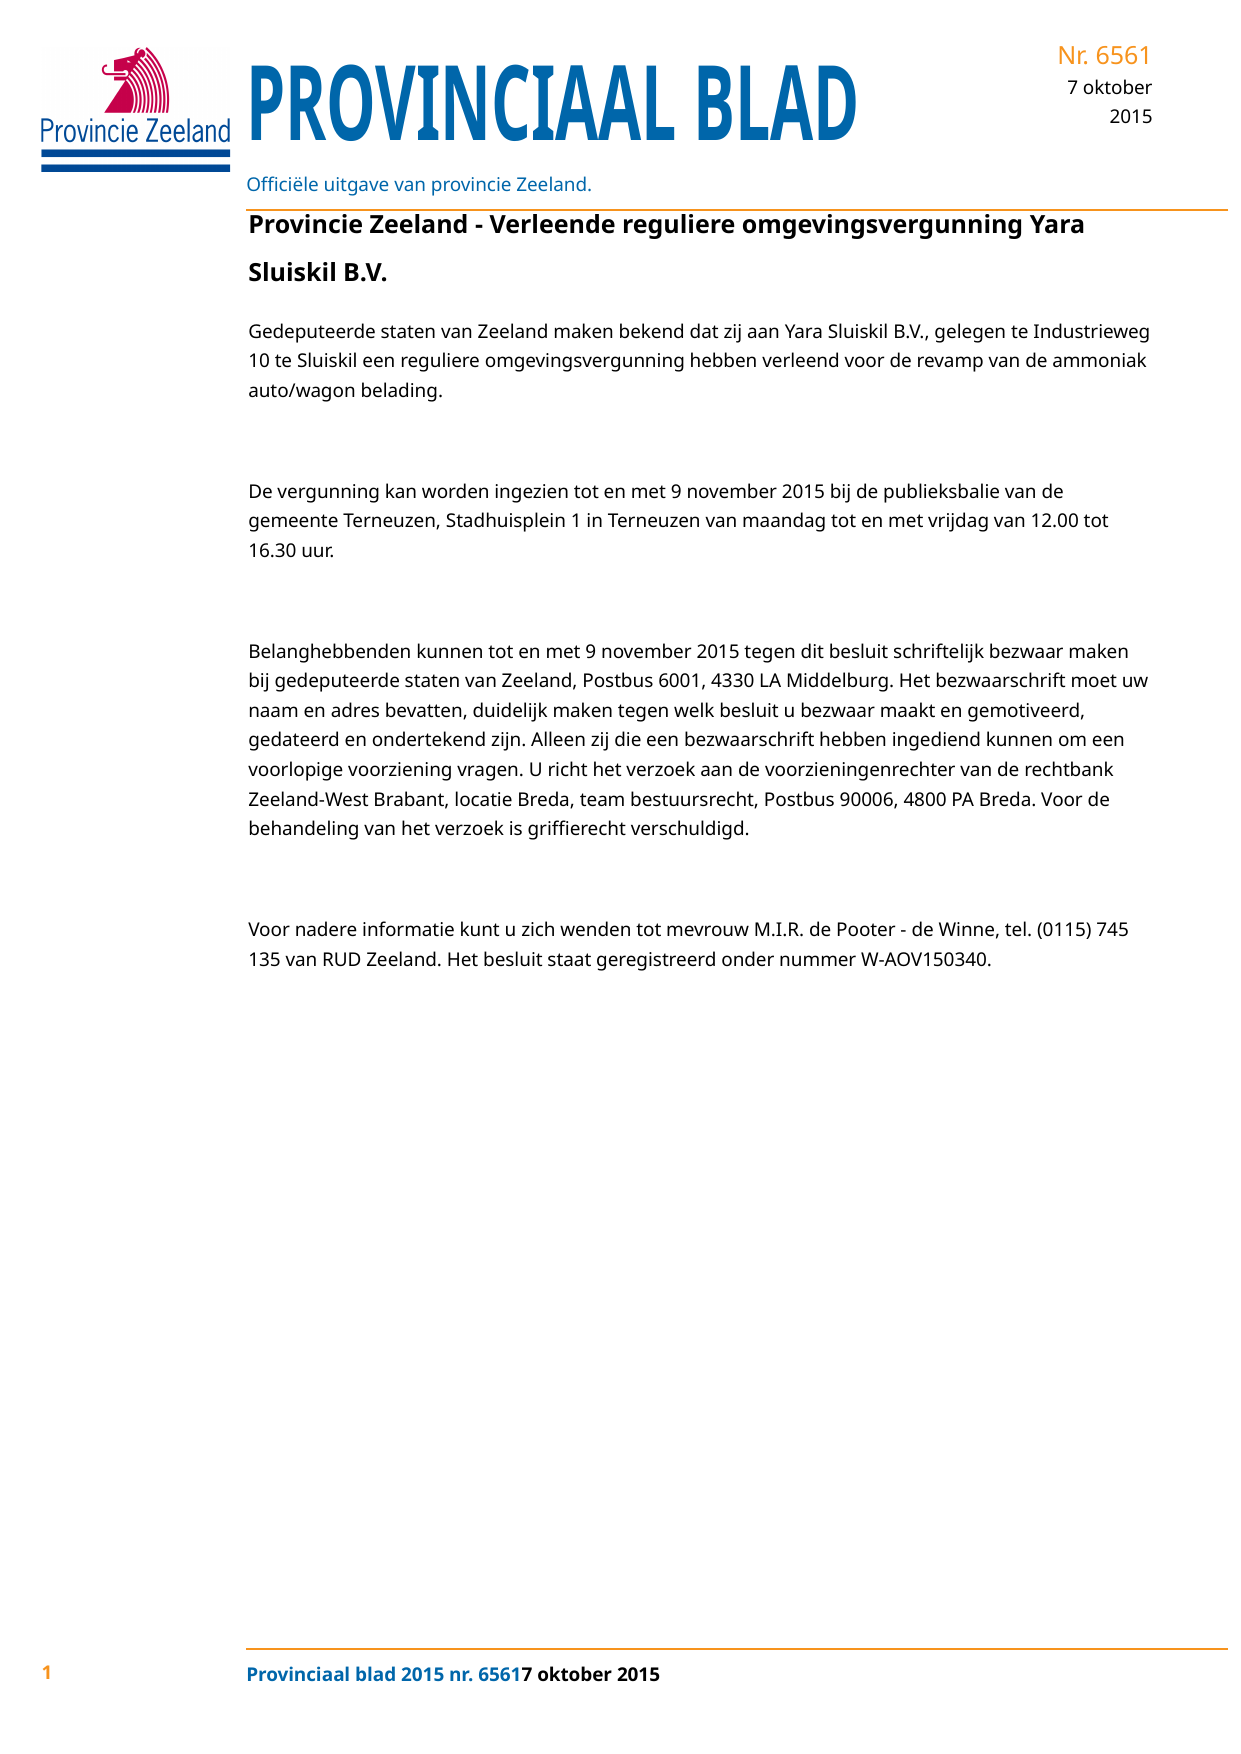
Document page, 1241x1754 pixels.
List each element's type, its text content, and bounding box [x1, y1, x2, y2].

text De vergunning kan worden ingezien tot en met 9 november 2015 bij de publieksbalie van de gemeente Terneuzen, Stadhuisplein 1 in Terneuzen van maandag tot en met vrijdag van 12.00 tot 16.30 uur. [248, 478, 1152, 563]
text Belanghebbenden kunnen tot en met 9 november 2015 tegen dit besluit schriftelijk bezwaar maken bij gedeputeerde staten van Zeeland, Postbus 6001, 4330 LA Middelburg. Het bezwaarschrift moet uw naam en adres bevatten, duidelijk maken tegen welk besluit u bezwaar maakt en gemotiveerd, gedateerd en ondertekend zijn. Alleen zij die een bezwaarschrift hebben ingediend kunnen om een voorlopige voorziening vragen. U richt het verzoek aan de voorzieningenrechter van de rechtbank Zeeland-West Brabant, locatie Breda, team bestuursrecht, Postbus 90006, 4800 PA Breda. Voor de behandeling van het verzoek is griffierecht verschuldigd. [248, 638, 1152, 841]
text Voor nadere informatie kunt u zich wenden tot mevrouw M.I.R. de Pooter - de Winne, tel. (0115) 745 135 van RUD Zeeland. Het besluit staat geregistreerd onder nummer W-AOV150340. [248, 916, 1152, 972]
text Gedeputeerde staten van Zeeland maken bekend dat zij aan Yara Sluiskil B.V., gelegen te Industrieweg 10 te Sluiskil een reguliere omgevingsvergunning hebben verleend voor de revamp van de ammoniak auto/wagon belading. [248, 318, 1152, 403]
text Provincie Zeeland - Verleende reguliere omgevingsvergunning Yara Sluiskil B.V. [248, 211, 1152, 288]
picture [41, 47, 231, 172]
